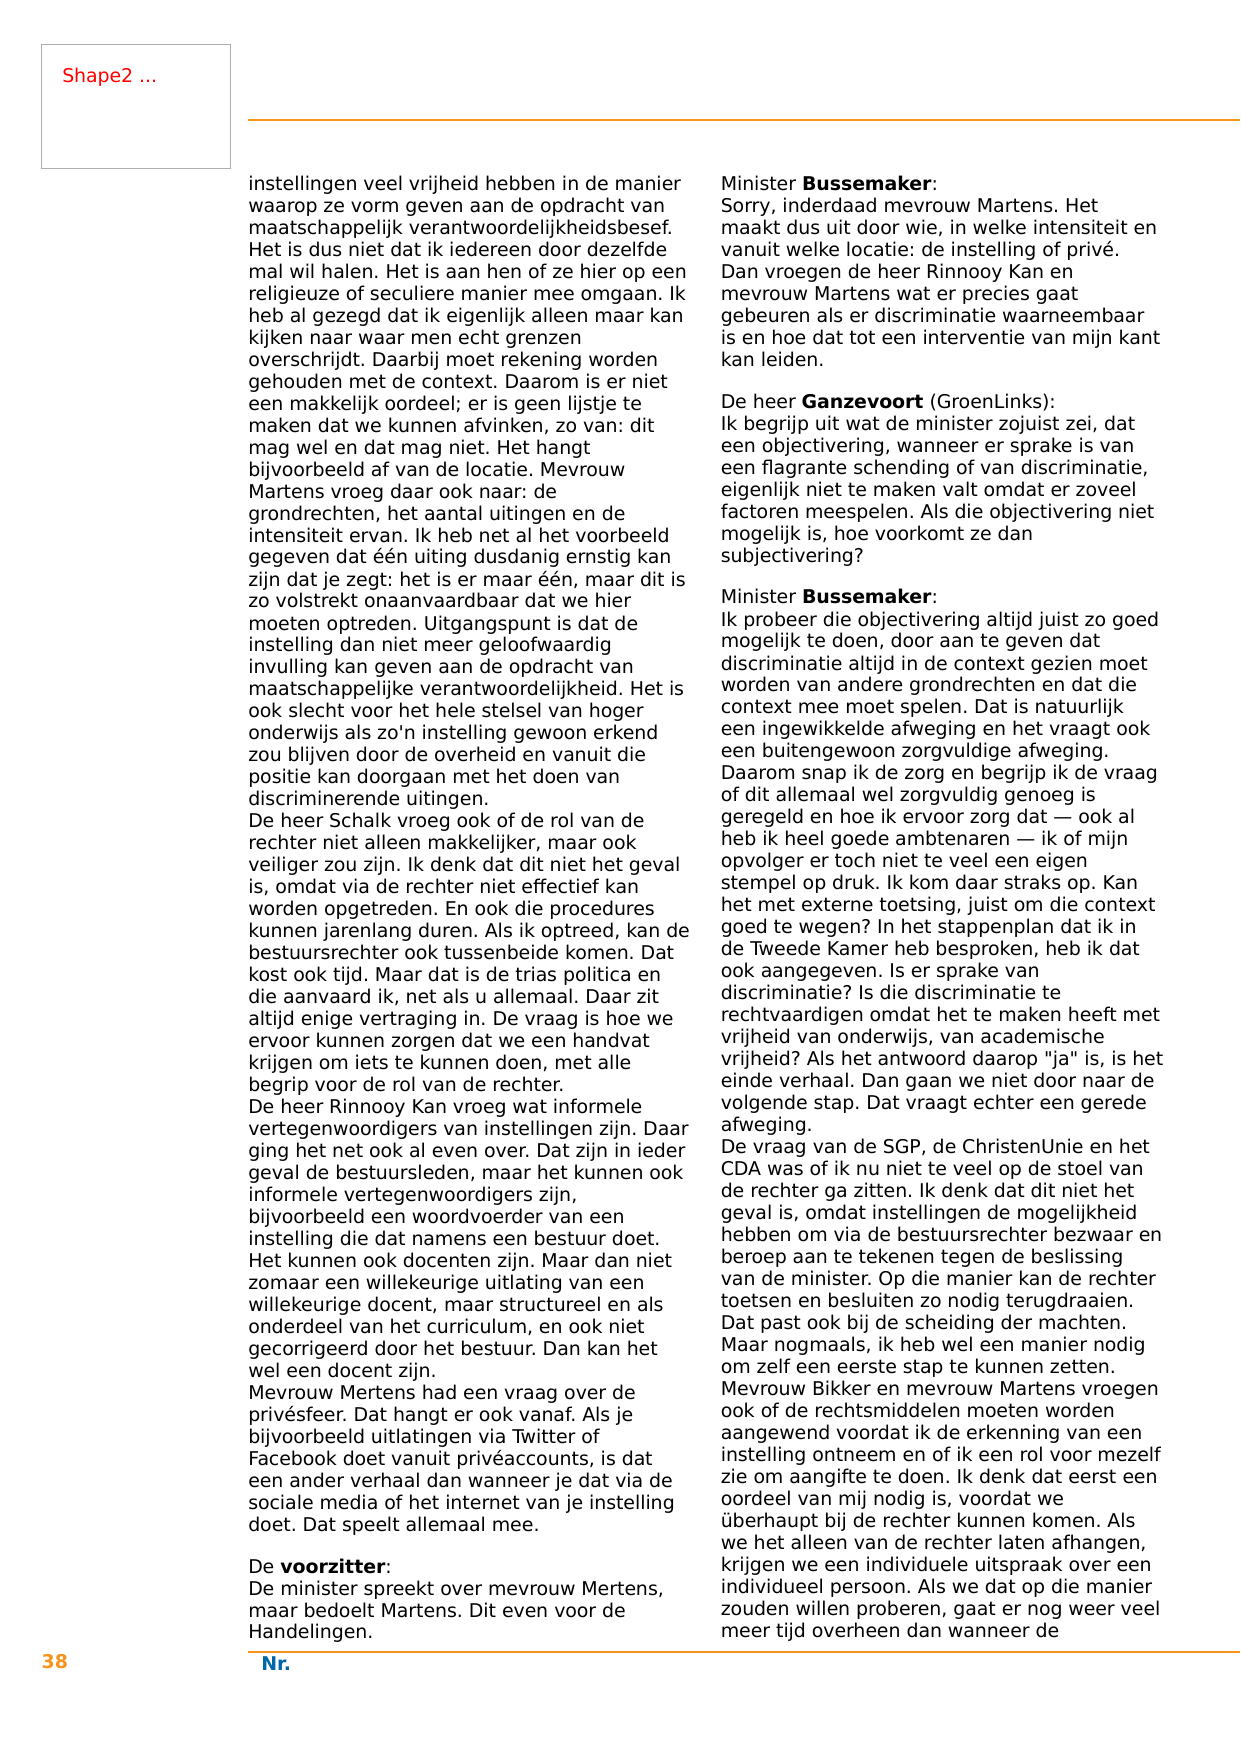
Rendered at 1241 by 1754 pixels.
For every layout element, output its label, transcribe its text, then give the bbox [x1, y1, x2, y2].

text Minister Bussemaker: [721, 173, 1163, 195]
text Mevrouw Mertens had een vraag over de privésfeer. Dat hangt er ook vanaf. Als je bijvoorbeeld uitlatingen via Twitter of Facebook doet vanuit privéaccounts, is dat een ander verhaal dan wanneer je dat via de sociale media of het internet van je instelling doet. Dat speelt allemaal mee. [248, 1382, 691, 1536]
text De heer Rinnooy Kan vroeg wat informele vertegenwoordigers van instellingen zijn. Daar ging het net ook al even over. Dat zijn in ieder geval de bestuursleden, maar het kunnen ook informele vertegenwoordigers zijn, bijvoorbeeld een woordvoerder van een instelling die dat namens een bestuur doet. Het kunnen ook docenten zijn. Maar dan niet zomaar een willekeurige uitlating van een willekeurige docent, maar structureel en als onderdeel van het curriculum, en ook niet gecorrigeerd door het bestuur. Dan kan het wel een docent zijn. [248, 1096, 691, 1382]
text Ik probeer die objectivering altijd juist zo goed mogelijk te doen, door aan te geven dat discriminatie altijd in de context gezien moet worden van andere grondrechten en dat die context mee moet spelen. Dat is natuurlijk een ingewikkelde afweging en het vraagt ook een buitengewoon zorgvuldige afweging. Daarom snap ik de zorg en begrijp ik de vraag of dit allemaal wel zorgvuldig genoeg is geregeld en hoe ik ervoor zorg dat — ook al heb ik heel goede ambtenaren — ik of mijn opvolger er toch niet te veel een eigen stempel op druk. Ik kom daar straks op. Kan het met externe toetsing, juist om die context goed te wegen? In het stappenplan dat ik in de Tweede Kamer heb besproken, heb ik dat ook aangegeven. Is er sprake van discriminatie? Is die discriminatie te rechtvaardigen omdat het te maken heeft met vrijheid van onderwijs, van academische vrijheid? Als het antwoord daarop "ja" is, is het einde verhaal. Dan gaan we niet door naar de volgende stap. Dat vraagt echter een gerede afweging. [721, 608, 1163, 1136]
text Dan vroegen de heer Rinnooy Kan en mevrouw Martens wat er precies gaat gebeuren als er discriminatie waarneembaar is en hoe dat tot een interventie van mijn kant kan leiden. [721, 261, 1163, 371]
text De minister spreekt over mevrouw Mertens, maar bedoelt Martens. Dit even voor de Handelingen. [248, 1577, 691, 1643]
text De heer Schalk vroeg ook of de rol van de rechter niet alleen makkelijker, maar ook veiliger zou zijn. Ik denk dat dit niet het geval is, omdat via de rechter niet effectief kan worden opgetreden. En ook die procedures kunnen jarenlang duren. Als ik optreed, kan de bestuursrechter ook tussenbeide komen. Dat kost ook tijd. Maar dat is de trias politica en die aanvaard ik, net als u allemaal. Daar zit altijd enige vertraging in. De vraag is hoe we ervoor kunnen zorgen dat we een handvat krijgen om iets te kunnen doen, met alle begrip voor de rol van de rechter. [248, 810, 691, 1096]
text instellingen veel vrijheid hebben in de manier waarop ze vorm geven aan de opdracht van maatschappelijk verantwoordelijkheidsbesef. Het is dus niet dat ik iedereen door dezelfde mal wil halen. Het is aan hen of ze hier op een religieuze of seculiere manier mee omgaan. Ik heb al gezegd dat ik eigenlijk alleen maar kan kijken naar waar men echt grenzen overschrijdt. Daarbij moet rekening worden gehouden met de context. Daarom is er niet een makkelijk oordeel; er is geen lijstje te maken dat we kunnen afvinken, zo van: dit mag wel en dat mag niet. Het hangt bijvoorbeeld af van de locatie. Mevrouw Martens vroeg daar ook naar: de grondrechten, het aantal uitingen en de intensiteit ervan. Ik heb net al het voorbeeld gegeven dat één uiting dusdanig ernstig kan zijn dat je zegt: het is er maar één, maar dit is zo volstrekt onaanvaardbaar dat we hier moeten optreden. Uitgangspunt is dat de instelling dan niet meer geloofwaardig invulling kan geven aan de opdracht van maatschappelijke verantwoordelijkheid. Het is ook slecht voor het hele stelsel van hoger onderwijs als zo'n instelling gewoon erkend zou blijven door de overheid en vanuit die positie kan doorgaan met het doen van discriminerende uitingen. [248, 173, 691, 810]
text Sorry, inderdaad mevrouw Martens. Het maakt dus uit door wie, in welke intensiteit en vanuit welke locatie: de instelling of privé. [721, 195, 1163, 261]
text Minister Bussemaker: [721, 586, 1163, 608]
text De vraag van de SGP, de ChristenUnie en het CDA was of ik nu niet te veel op de stoel van de rechter ga zitten. Ik denk dat dit niet het geval is, omdat instellingen de mogelijkheid hebben om via de bestuursrechter bezwaar en beroep aan te tekenen tegen de beslissing van de minister. Op die manier kan de rechter toetsen en besluiten zo nodig terugdraaien. Dat past ook bij de scheiding der machten. Maar nogmaals, ik heb wel een manier nodig om zelf een eerste stap te kunnen zetten. [721, 1136, 1163, 1378]
text Mevrouw Bikker en mevrouw Martens vroegen ook of de rechtsmiddelen moeten worden aangewend voordat ik de erkenning van een instelling ontneem en of ik een rol voor mezelf zie om aangifte te doen. Ik denk dat eerst een oordeel van mij nodig is, voordat we überhaupt bij de rechter kunnen komen. Als we het alleen van de rechter laten afhangen, krijgen we een individuele uitspraak over een individueel persoon. Als we dat op die manier zouden willen proberen, gaat er nog weer veel meer tijd overheen dan wanneer de [721, 1378, 1163, 1641]
text Ik begrijp uit wat de minister zojuist zei, dat een objectivering, wanneer er sprake is van een flagrante schending of van discriminatie, eigenlijk niet te maken valt omdat er zoveel factoren meespelen. Als die objectivering niet mogelijk is, hoe voorkomt ze dan subjectivering? [721, 413, 1163, 566]
text De voorzitter: [248, 1556, 691, 1577]
text De heer Ganzevoort (GroenLinks): [721, 391, 1163, 413]
